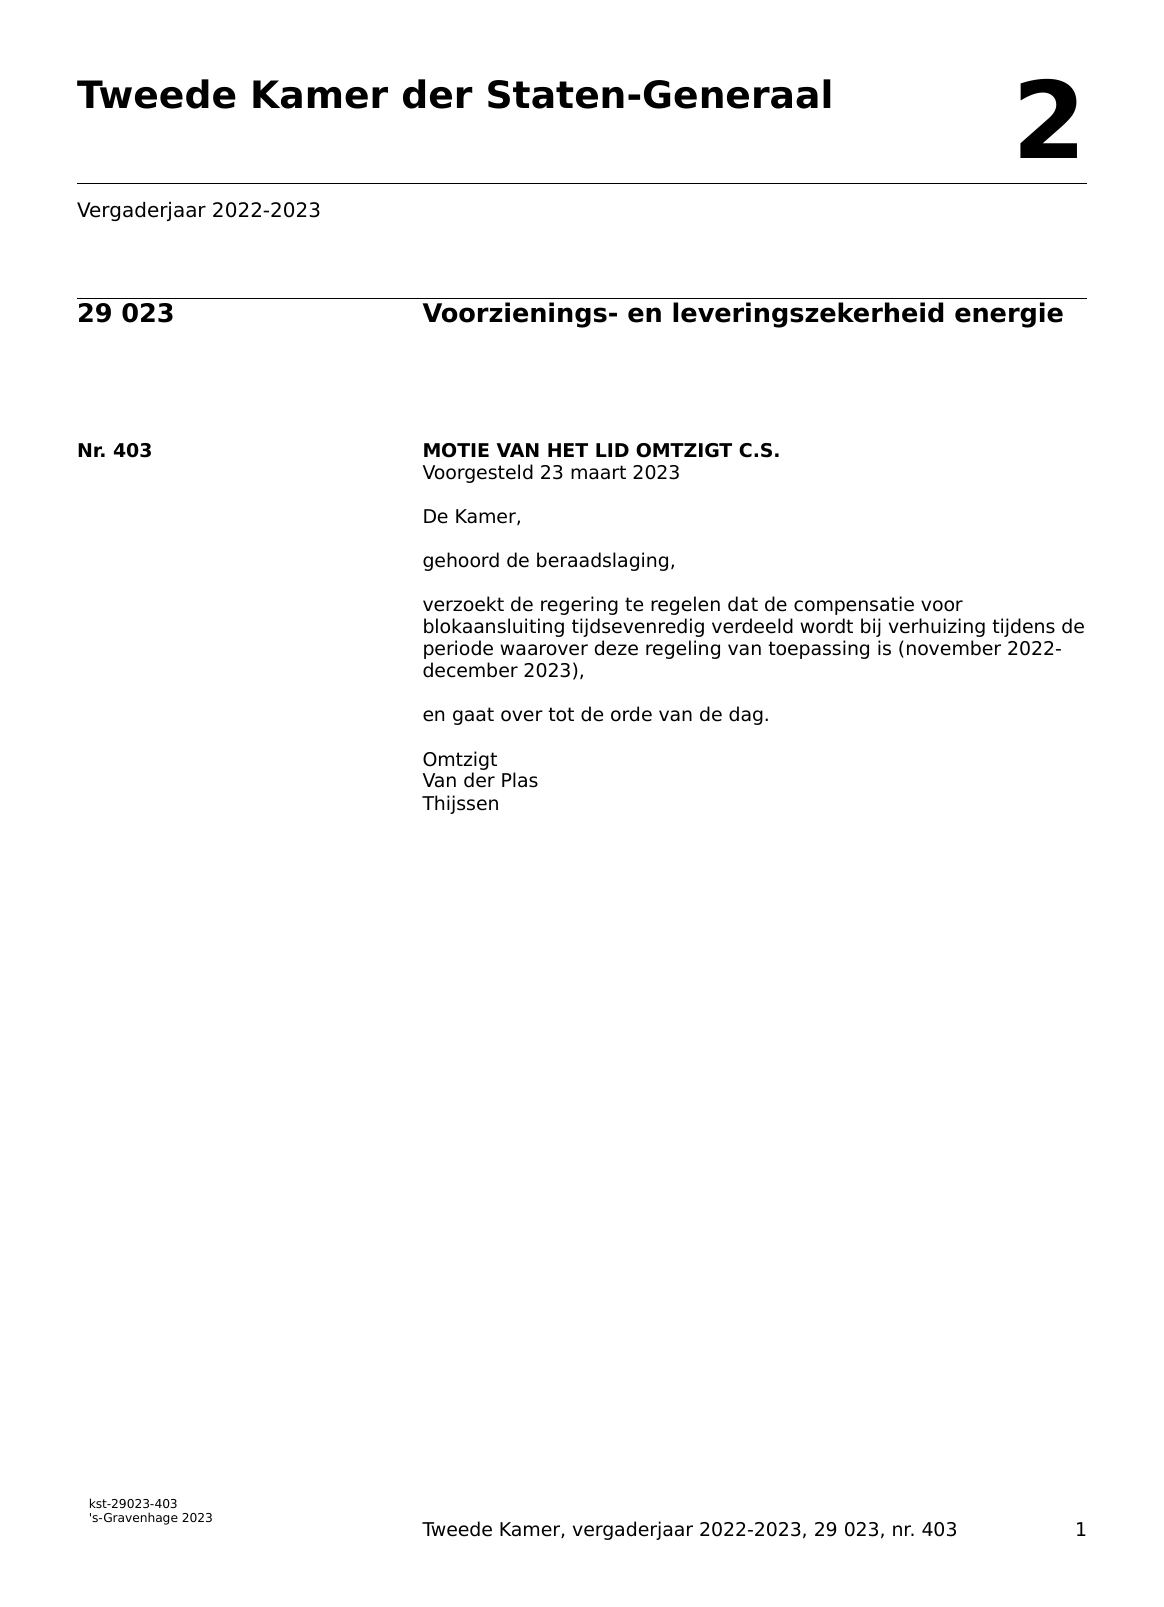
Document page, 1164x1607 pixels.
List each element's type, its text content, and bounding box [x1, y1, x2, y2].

subtitle Nr. 403 MOTIE VAN HET LID OMTZIGT C.S. [77, 440, 1087, 462]
text Thijssen [422, 792, 1087, 814]
text 's-Gravenhage 2023 [88, 1511, 323, 1525]
text De Kamer, [422, 506, 1087, 528]
text kst-29023-403 [88, 1497, 323, 1511]
text Omtzigt [422, 748, 1087, 770]
subtitle 29 023 Voorzienings- en leveringszekerheid energie [77, 299, 1087, 329]
table_header Tweede Kamer der Staten-Generaal [77, 59, 886, 183]
table_cell Vergaderjaar 2022-2023 [77, 184, 1087, 298]
text gehoord de beraadslaging, [422, 550, 1087, 572]
text Van der Plas [422, 770, 1087, 792]
text verzoekt de regering te regelen dat de compensatie voor blokaansluiting tijdsevenredig verdeeld wordt bij verhuizing tijdens de periode waarover deze regeling van toepassing is (november 2022-december 2023), [422, 594, 1087, 682]
table_header 2 [886, 59, 1087, 183]
text Voorgesteld 23 maart 2023 [422, 462, 1087, 484]
text en gaat over tot de orde van de dag. [422, 704, 1087, 726]
